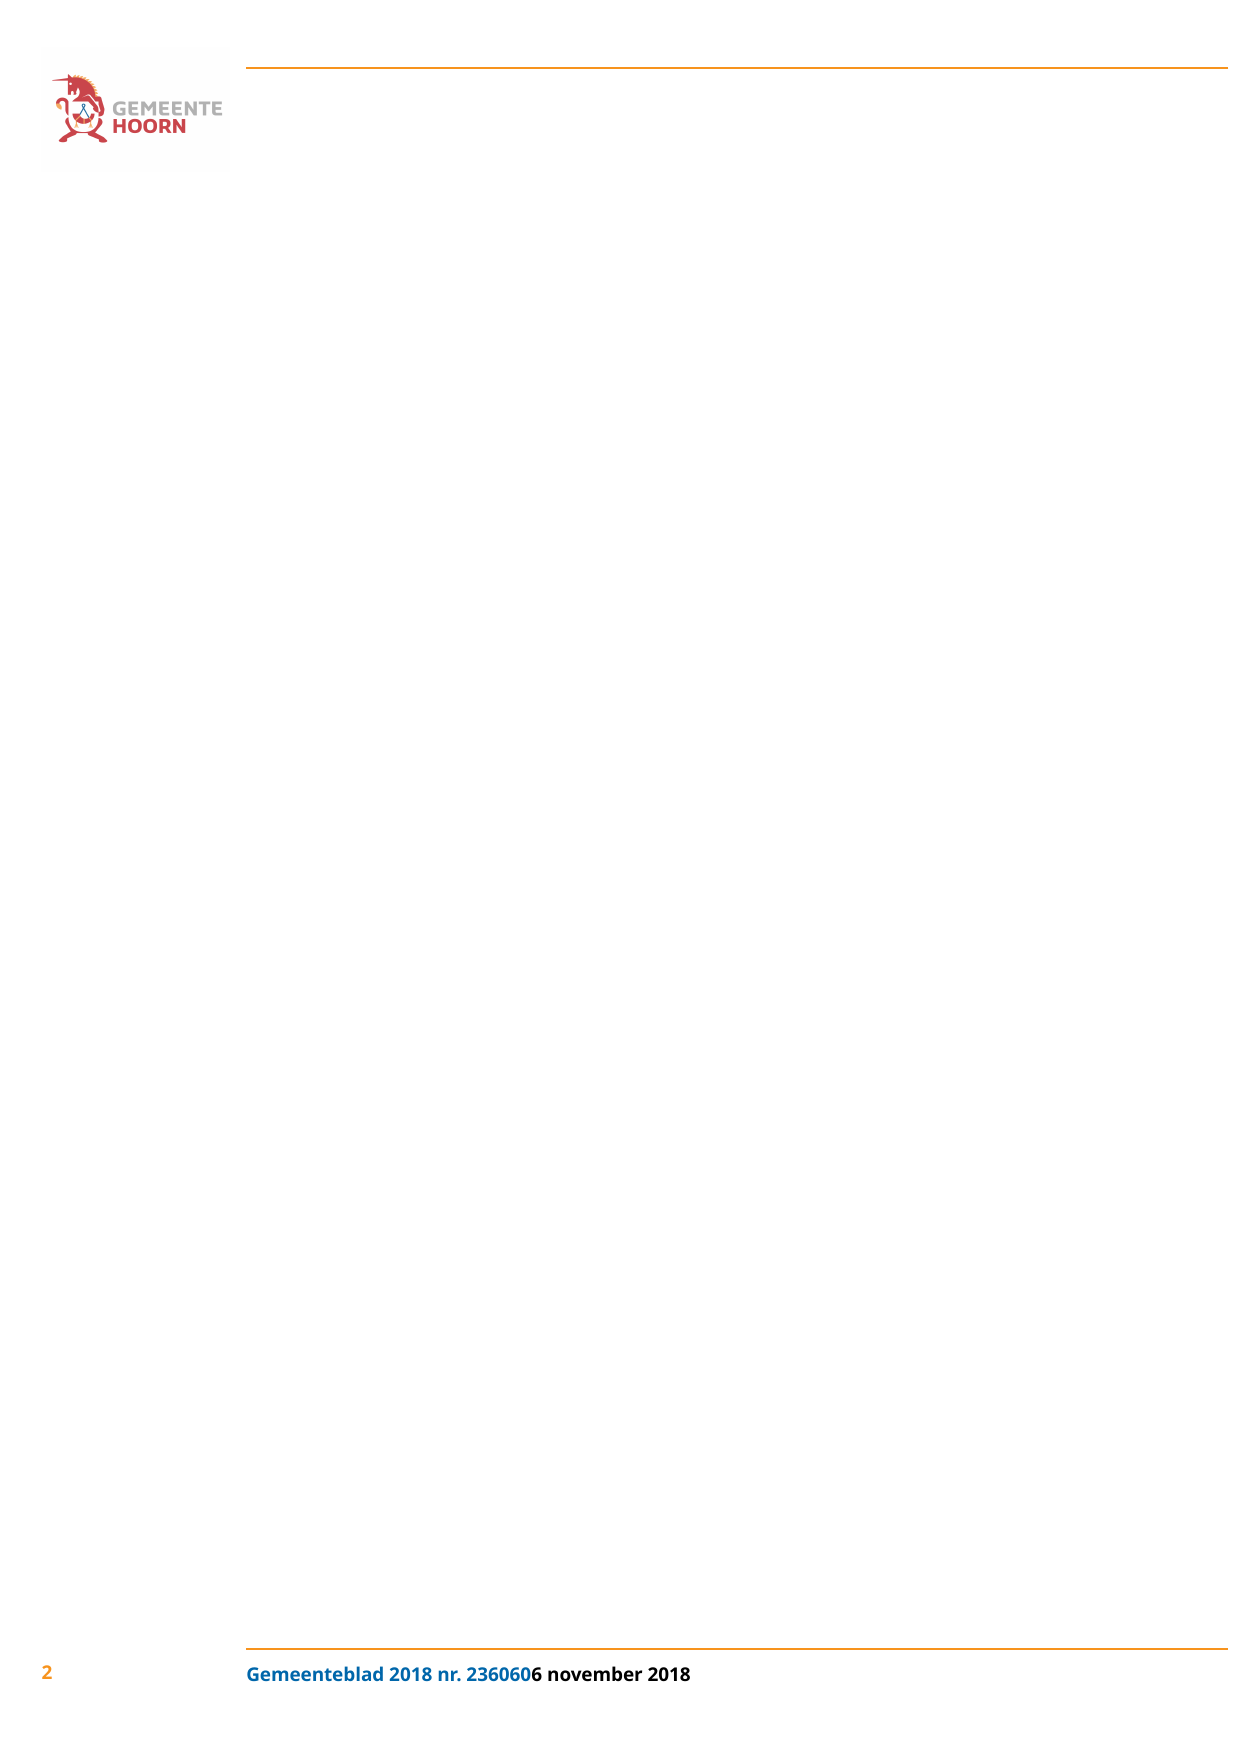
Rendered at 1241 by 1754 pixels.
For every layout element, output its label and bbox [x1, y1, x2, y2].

picture [41, 47, 231, 172]
